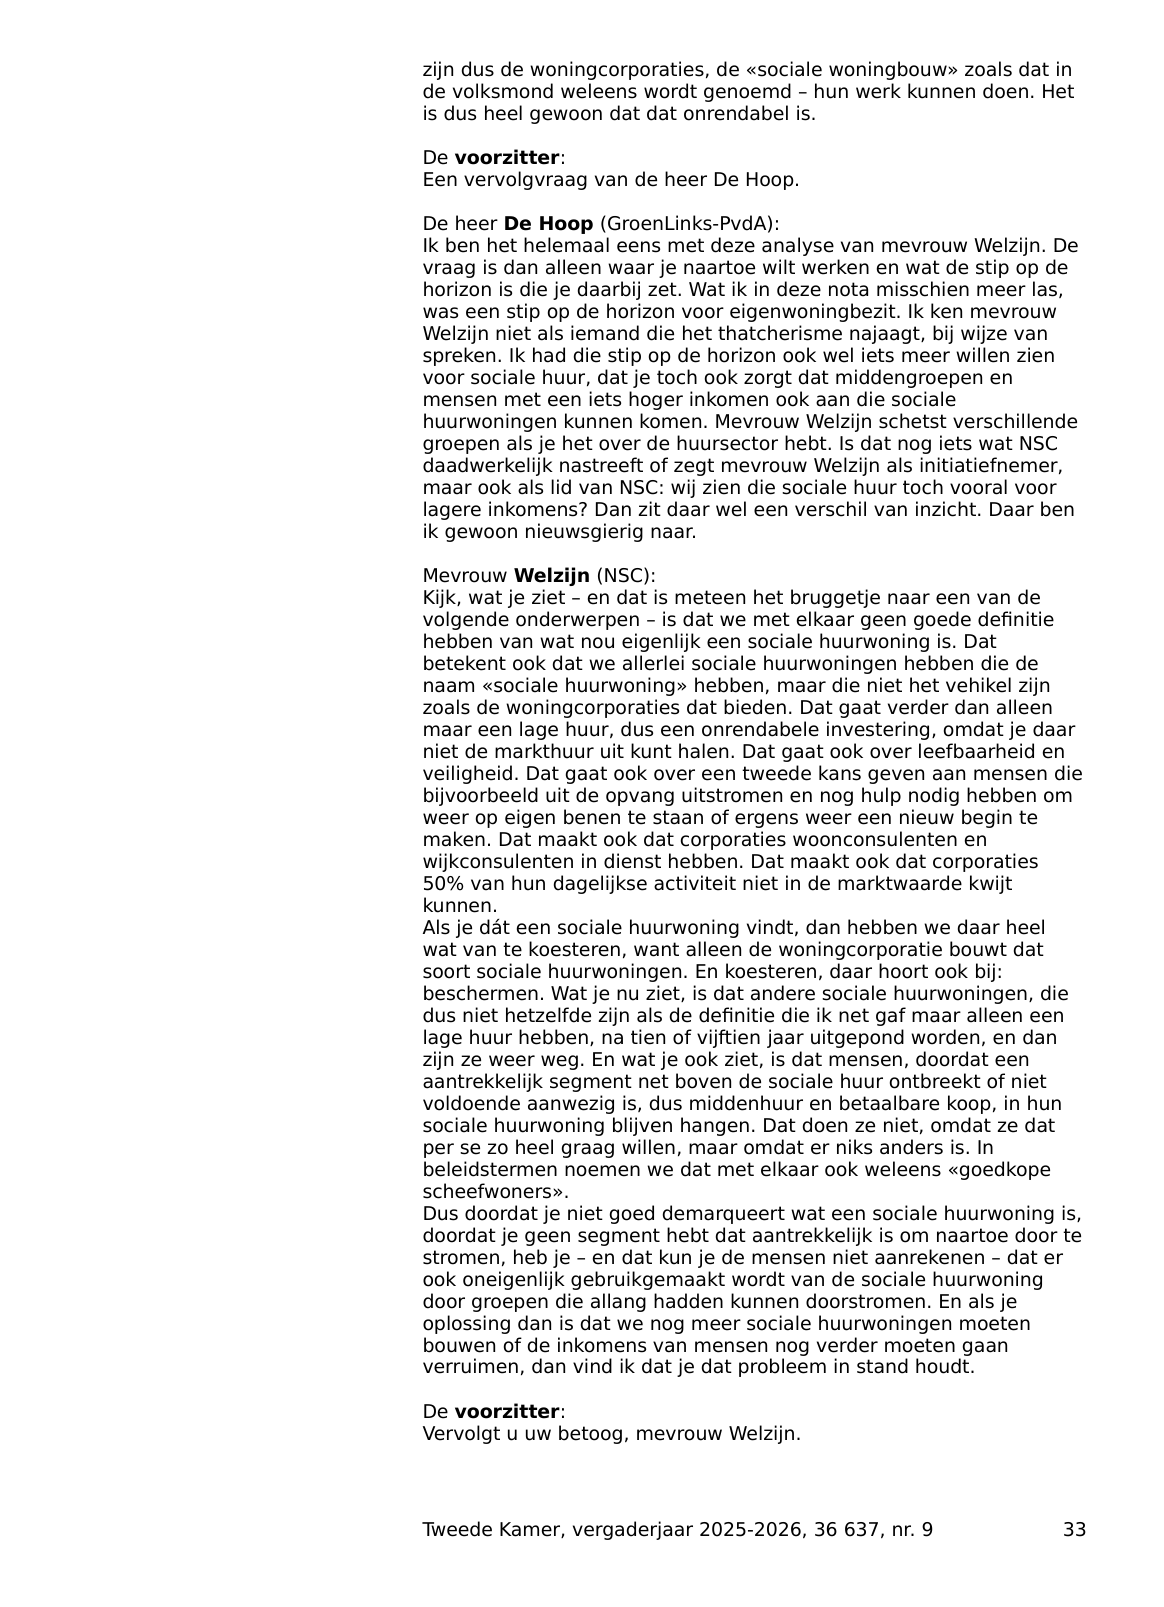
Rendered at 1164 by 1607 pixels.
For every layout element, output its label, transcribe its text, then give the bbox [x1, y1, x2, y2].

text Vervolgt u uw betoog, mevrouw Welzijn. [422, 1423, 1087, 1444]
text De heer De Hoop (GroenLinks-PvdA): [422, 213, 1087, 235]
text Ik ben het helemaal eens met deze analyse van mevrouw Welzijn. De vraag is dan alleen waar je naartoe wilt werken en wat de stip op de horizon is die je daarbij zet. Wat ik in deze nota misschien meer las, was een stip op de horizon voor eigenwoningbezit. Ik ken mevrouw Welzijn niet als iemand die het thatcherisme najaagt, bij wijze van spreken. Ik had die stip op de horizon ook wel iets meer willen zien voor sociale huur, dat je toch ook zorgt dat middengroepen en mensen met een iets hoger inkomen ook aan die sociale huurwoningen kunnen komen. Mevrouw Welzijn schetst verschillende groepen als je het over de huursector hebt. Is dat nog iets wat NSC daadwerkelijk nastreeft of zegt mevrouw Welzijn als initiatiefnemer, maar ook als lid van NSC: wij zien die sociale huur toch vooral voor lagere inkomens? Dan zit daar wel een verschil van inzicht. Daar ben ik gewoon nieuwsgierig naar. [422, 235, 1087, 543]
text zijn dus de woningcorporaties, de «sociale woningbouw» zoals dat in de volksmond weleens wordt genoemd – hun werk kunnen doen. Het is dus heel gewoon dat dat onrendabel is. [422, 59, 1087, 125]
text Kijk, wat je ziet – en dat is meteen het bruggetje naar een van de volgende onderwerpen – is dat we met elkaar geen goede definitie hebben van wat nou eigenlijk een sociale huurwoning is. Dat betekent ook dat we allerlei sociale huurwoningen hebben die de naam «sociale huurwoning» hebben, maar die niet het vehikel zijn zoals de woningcorporaties dat bieden. Dat gaat verder dan alleen maar een lage huur, dus een onrendabele investering, omdat je daar niet de markthuur uit kunt halen. Dat gaat ook over leefbaarheid en veiligheid. Dat gaat ook over een tweede kans geven aan mensen die bijvoorbeeld uit de opvang uitstromen en nog hulp nodig hebben om weer op eigen benen te staan of ergens weer een nieuw begin te maken. Dat maakt ook dat corporaties woonconsulenten en wijkconsulenten in dienst hebben. Dat maakt ook dat corporaties 50% van hun dagelijkse activiteit niet in de marktwaarde kwijt kunnen. [422, 587, 1087, 917]
text Een vervolgvraag van de heer De Hoop. [422, 169, 1087, 191]
text De voorzitter: [422, 147, 1087, 169]
text Als je dát een sociale huurwoning vindt, dan hebben we daar heel wat van te koesteren, want alleen de woningcorporatie bouwt dat soort sociale huurwoningen. En koesteren, daar hoort ook bij: beschermen. Wat je nu ziet, is dat andere sociale huurwoningen, die dus niet hetzelfde zijn als de definitie die ik net gaf maar alleen een lage huur hebben, na tien of vijftien jaar uitgepond worden, en dan zijn ze weer weg. En wat je ook ziet, is dat mensen, doordat een aantrekkelijk segment net boven de sociale huur ontbreekt of niet voldoende aanwezig is, dus middenhuur en betaalbare koop, in hun sociale huurwoning blijven hangen. Dat doen ze niet, omdat ze dat per se zo heel graag willen, maar omdat er niks anders is. In beleidstermen noemen we dat met elkaar ook weleens «goedkope scheefwoners». [422, 917, 1087, 1203]
text Dus doordat je niet goed demarqueert wat een sociale huurwoning is, doordat je geen segment hebt dat aantrekkelijk is om naartoe door te stromen, heb je – en dat kun je de mensen niet aanrekenen – dat er ook oneigenlijk gebruikgemaakt wordt van de sociale huurwoning door groepen die allang hadden kunnen doorstromen. En als je oplossing dan is dat we nog meer sociale huurwoningen moeten bouwen of de inkomens van mensen nog verder moeten gaan verruimen, dan vind ik dat je dat probleem in stand houdt. [422, 1203, 1087, 1378]
text Mevrouw Welzijn (NSC): [422, 565, 1087, 587]
text De voorzitter: [422, 1401, 1087, 1423]
